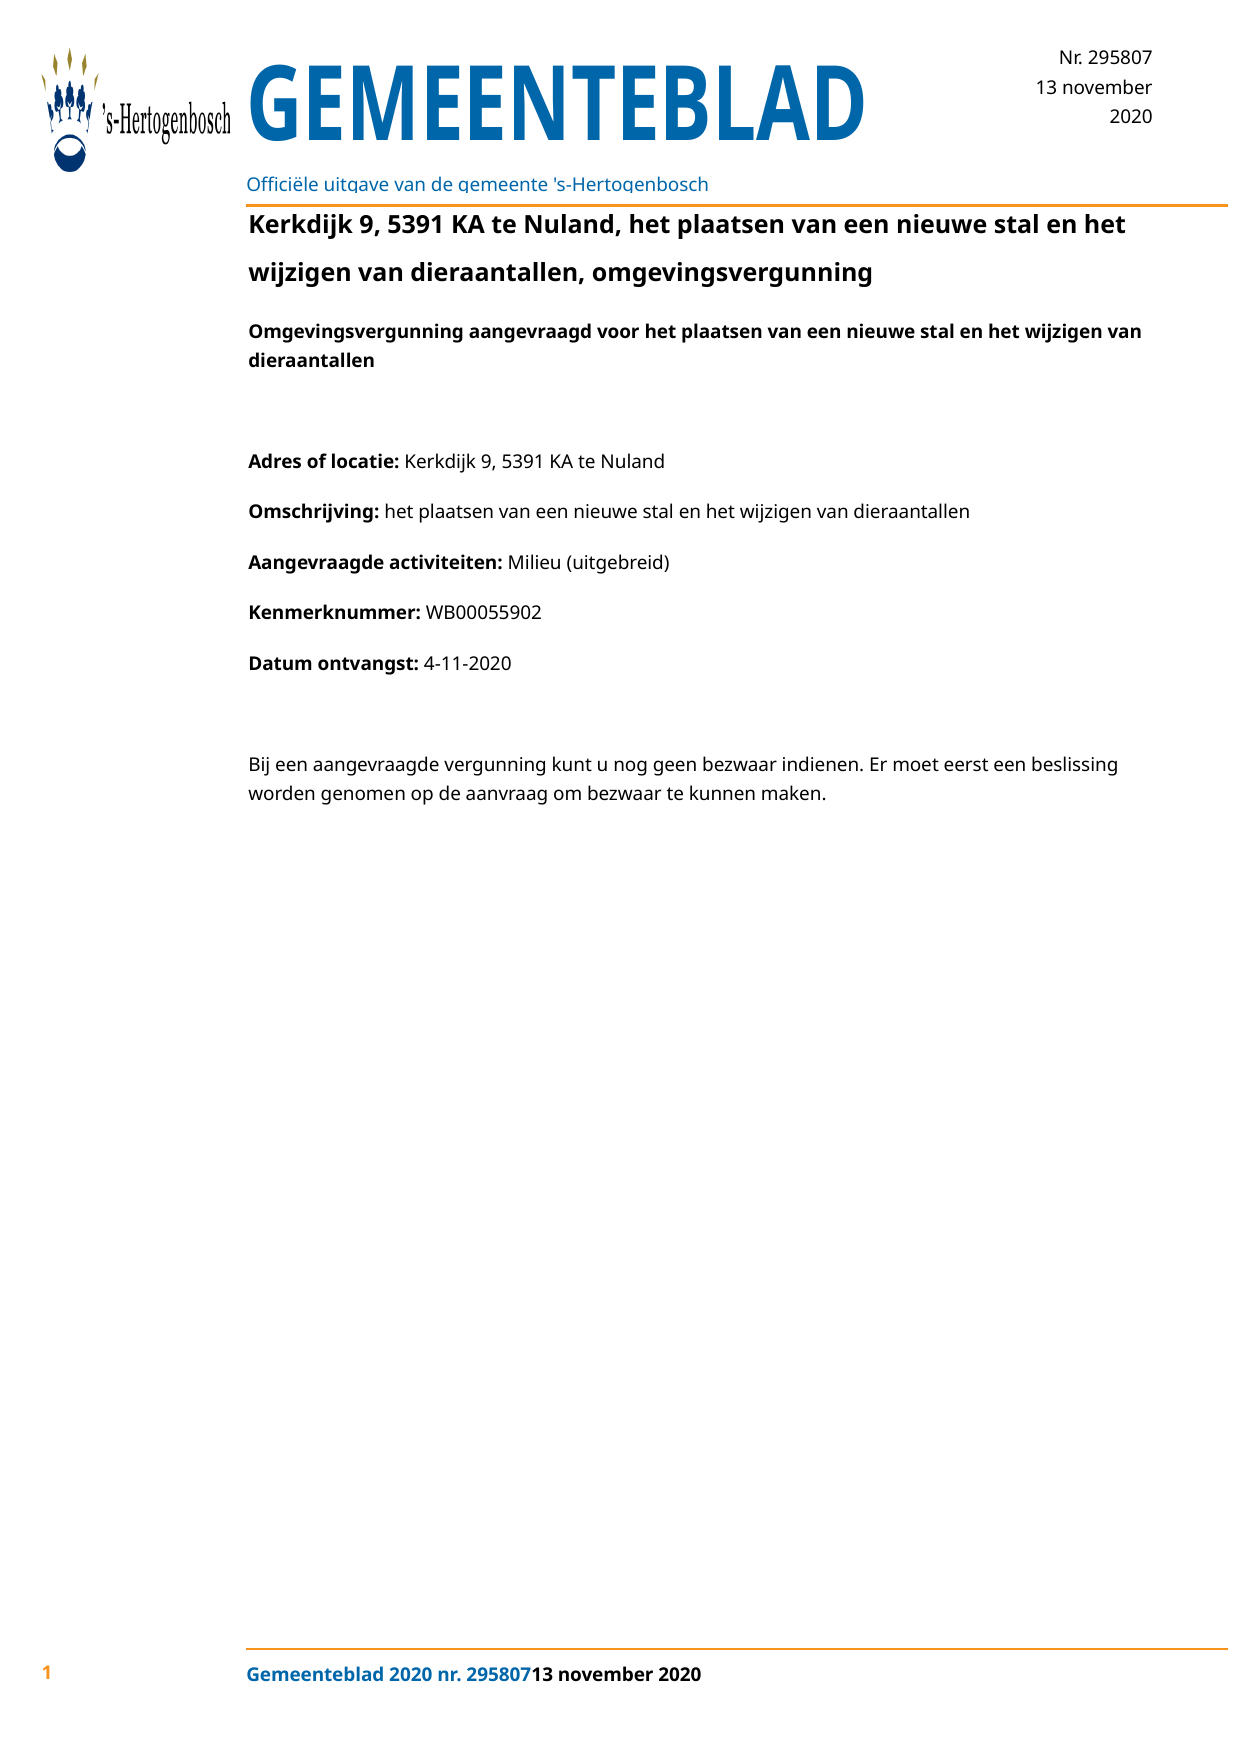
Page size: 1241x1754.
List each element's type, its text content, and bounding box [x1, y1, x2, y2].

text Kenmerknummer: WB00055902 [248, 599, 1152, 625]
picture [41, 47, 231, 172]
text Datum ontvangst: 4-11-2020 [248, 650, 1152, 676]
text Kerkdijk 9, 5391 KA te Nuland, het plaatsen van een nieuwe stal en het wijzigen van dieraantallen, omgevingsvergunning [248, 207, 1152, 288]
text Omschrijving: het plaatsen van een nieuwe stal en het wijzigen van dieraantallen [248, 499, 1152, 524]
text Aangevraagde activiteiten: Milieu (uitgebreid) [248, 549, 1152, 575]
text Adres of locatie: Kerkdijk 9, 5391 KA te Nuland [248, 448, 1152, 474]
text Bij een aangevraagde vergunning kunt u nog geen bezwaar indienen. Er moet eerst een beslissing worden genomen op de aanvraag om bezwaar te kunnen maken. [248, 751, 1152, 806]
text Omgevingsvergunning aangevraagd voor het plaatsen van een nieuwe stal en het wijzigen van dieraantallen [248, 318, 1152, 373]
